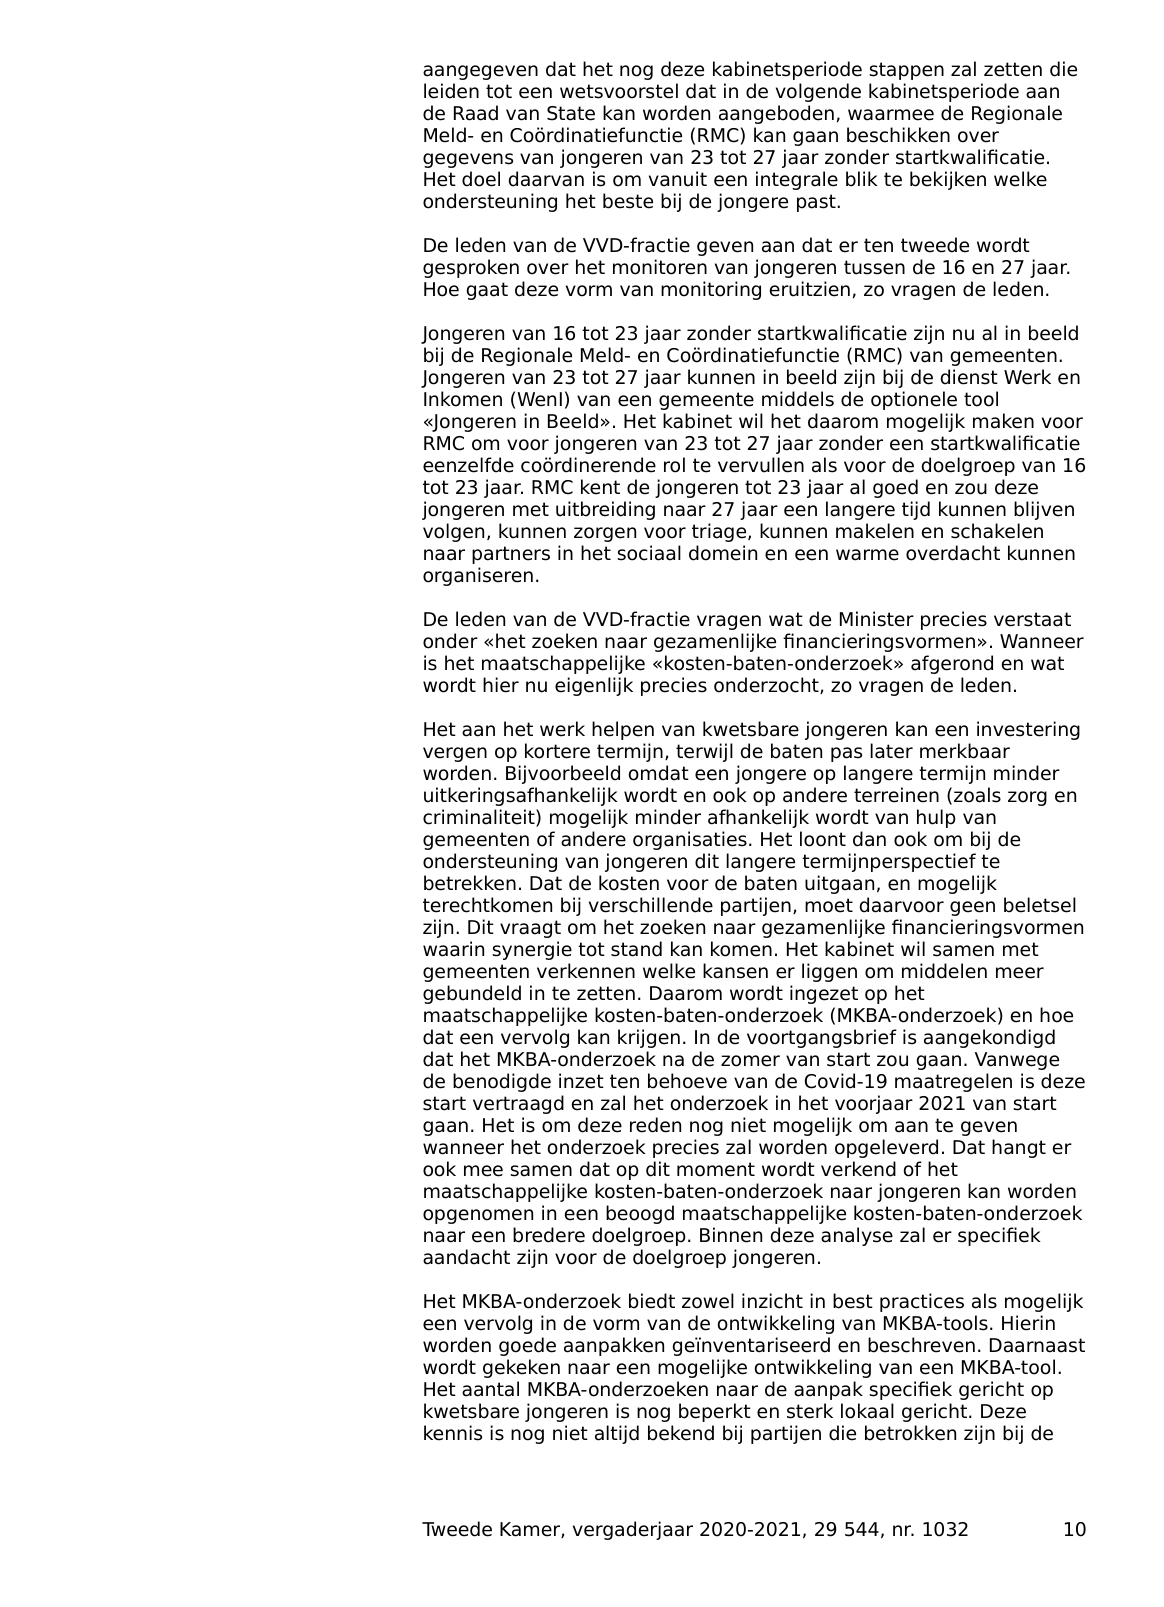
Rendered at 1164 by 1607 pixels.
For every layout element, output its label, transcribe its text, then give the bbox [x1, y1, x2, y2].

text aangegeven dat het nog deze kabinetsperiode stappen zal zetten die leiden tot een wetsvoorstel dat in de volgende kabinetsperiode aan de Raad van State kan worden aangeboden, waarmee de Regionale Meld- en Coördinatiefunctie (RMC) kan gaan beschikken over gegevens van jongeren van 23 tot 27 jaar zonder startkwalificatie. Het doel daarvan is om vanuit een integrale blik te bekijken welke ondersteuning het beste bij de jongere past. [422, 59, 1087, 213]
text Het MKBA-onderzoek biedt zowel inzicht in best practices als mogelijk een vervolg in de vorm van de ontwikkeling van MKBA-tools. Hierin worden goede aanpakken geïnventariseerd en beschreven. Daarnaast wordt gekeken naar een mogelijke ontwikkeling van een MKBA-tool. Het aantal MKBA-onderzoeken naar de aanpak specifiek gericht op kwetsbare jongeren is nog beperkt en sterk lokaal gericht. Deze kennis is nog niet altijd bekend bij partijen die betrokken zijn bij de [422, 1291, 1087, 1445]
text Jongeren van 16 tot 23 jaar zonder startkwalificatie zijn nu al in beeld bij de Regionale Meld- en Coördinatiefunctie (RMC) van gemeenten. Jongeren van 23 tot 27 jaar kunnen in beeld zijn bij de dienst Werk en Inkomen (WenI) van een gemeente middels de optionele tool «Jongeren in Beeld». Het kabinet wil het daarom mogelijk maken voor RMC om voor jongeren van 23 tot 27 jaar zonder een startkwalificatie eenzelfde coördinerende rol te vervullen als voor de doelgroep van 16 tot 23 jaar. RMC kent de jongeren tot 23 jaar al goed en zou deze jongeren met uitbreiding naar 27 jaar een langere tijd kunnen blijven volgen, kunnen zorgen voor triage, kunnen makelen en schakelen naar partners in het sociaal domein en een warme overdacht kunnen organiseren. [422, 323, 1087, 587]
text De leden van de VVD-fractie geven aan dat er ten tweede wordt gesproken over het monitoren van jongeren tussen de 16 en 27 jaar. Hoe gaat deze vorm van monitoring eruitzien, zo vragen de leden. [422, 235, 1087, 301]
text De leden van de VVD-fractie vragen wat de Minister precies verstaat onder «het zoeken naar gezamenlijke financieringsvormen». Wanneer is het maatschappelijke «kosten-baten-onderzoek» afgerond en wat wordt hier nu eigenlijk precies onderzocht, zo vragen de leden. [422, 609, 1087, 697]
text Het aan het werk helpen van kwetsbare jongeren kan een investering vergen op kortere termijn, terwijl de baten pas later merkbaar worden. Bijvoorbeeld omdat een jongere op langere termijn minder uitkeringsafhankelijk wordt en ook op andere terreinen (zoals zorg en criminaliteit) mogelijk minder afhankelijk wordt van hulp van gemeenten of andere organisaties. Het loont dan ook om bij de ondersteuning van jongeren dit langere termijnperspectief te betrekken. Dat de kosten voor de baten uitgaan, en mogelijk terechtkomen bij verschillende partijen, moet daarvoor geen beletsel zijn. Dit vraagt om het zoeken naar gezamenlijke financieringsvormen waarin synergie tot stand kan komen. Het kabinet wil samen met gemeenten verkennen welke kansen er liggen om middelen meer gebundeld in te zetten. Daarom wordt ingezet op het maatschappelijke kosten-baten-onderzoek (MKBA-onderzoek) en hoe dat een vervolg kan krijgen. In de voortgangsbrief is aangekondigd dat het MKBA-onderzoek na de zomer van start zou gaan. Vanwege de benodigde inzet ten behoeve van de Covid-19 maatregelen is deze start vertraagd en zal het onderzoek in het voorjaar 2021 van start gaan. Het is om deze reden nog niet mogelijk om aan te geven wanneer het onderzoek precies zal worden opgeleverd. Dat hangt er ook mee samen dat op dit moment wordt verkend of het maatschappelijke kosten-baten-onderzoek naar jongeren kan worden opgenomen in een beoogd maatschappelijke kosten-baten-onderzoek naar een bredere doelgroep. Binnen deze analyse zal er specifiek aandacht zijn voor de doelgroep jongeren. [422, 719, 1087, 1269]
